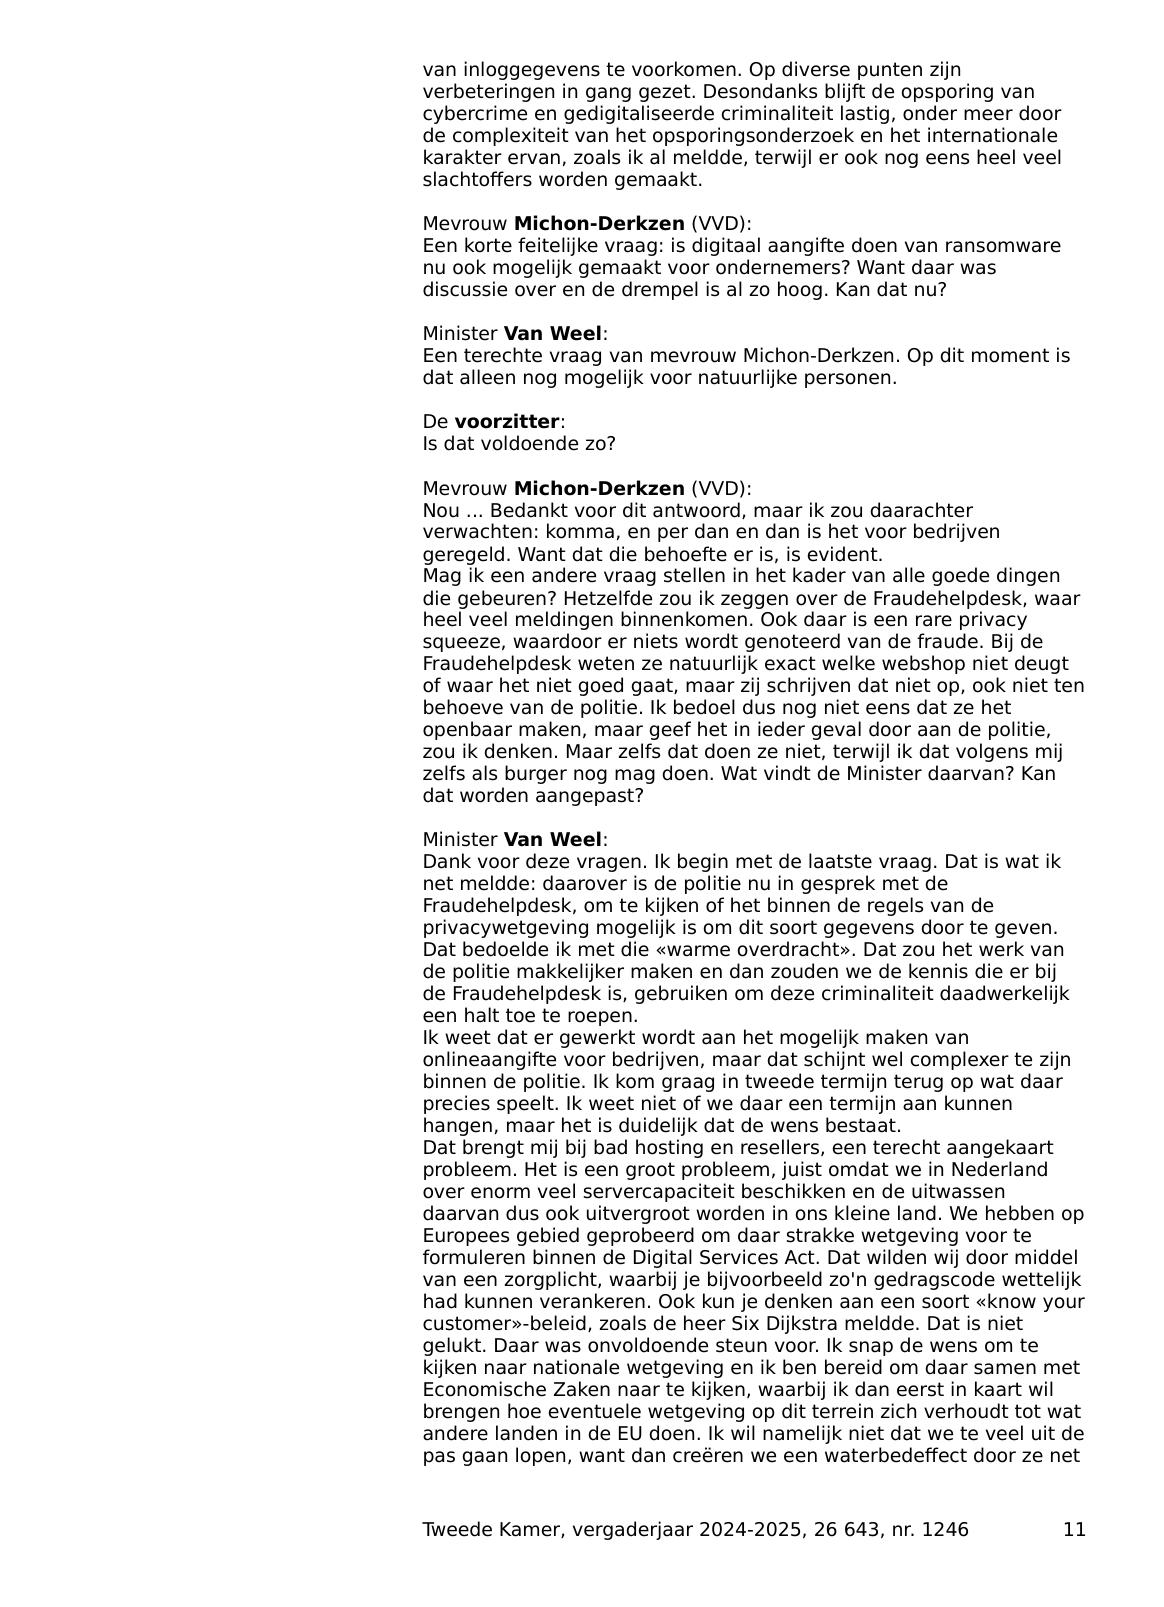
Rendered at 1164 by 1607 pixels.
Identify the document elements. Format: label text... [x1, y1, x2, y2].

text Nou ... Bedankt voor dit antwoord, maar ik zou daarachter verwachten: komma, en per dan en dan is het voor bedrijven geregeld. Want dat die behoefte er is, is evident. [422, 499, 1087, 565]
text Dat brengt mij bij bad hosting en resellers, een terecht aangekaart probleem. Het is een groot probleem, juist omdat we in Nederland over enorm veel servercapaciteit beschikken en de uitwassen daarvan dus ook uitvergroot worden in ons kleine land. We hebben op Europees gebied geprobeerd om daar strakke wetgeving voor te formuleren binnen de Digital Services Act. Dat wilden wij door middel van een zorgplicht, waarbij je bijvoorbeeld zo'n gedragscode wettelijk had kunnen verankeren. Ook kun je denken aan een soort «know your customer»-beleid, zoals de heer Six Dijkstra meldde. Dat is niet gelukt. Daar was onvoldoende steun voor. Ik snap de wens om te kijken naar nationale wetgeving en ik ben bereid om daar samen met Economische Zaken naar te kijken, waarbij ik dan eerst in kaart wil brengen hoe eventuele wetgeving op dit terrein zich verhoudt tot wat andere landen in de EU doen. Ik wil namelijk niet dat we te veel uit de pas gaan lopen, want dan creëren we een waterbedeffect door ze net [422, 1137, 1087, 1467]
text Mevrouw Michon-Derkzen (VVD): [422, 477, 1087, 499]
text De voorzitter: [422, 411, 1087, 433]
text Mevrouw Michon-Derkzen (VVD): [422, 213, 1087, 235]
text Minister Van Weel: [422, 829, 1087, 851]
text Dank voor deze vragen. Ik begin met de laatste vraag. Dat is wat ik net meldde: daarover is de politie nu in gesprek met de Fraudehelpdesk, om te kijken of het binnen de regels van de privacywetgeving mogelijk is om dit soort gegevens door te geven. Dat bedoelde ik met die «warme overdracht». Dat zou het werk van de politie makkelijker maken en dan zouden we de kennis die er bij de Fraudehelpdesk is, gebruiken om deze criminaliteit daadwerkelijk een halt toe te roepen. [422, 851, 1087, 1027]
text Ik weet dat er gewerkt wordt aan het mogelijk maken van onlineaangifte voor bedrijven, maar dat schijnt wel complexer te zijn binnen de politie. Ik kom graag in tweede termijn terug op wat daar precies speelt. Ik weet niet of we daar een termijn aan kunnen hangen, maar het is duidelijk dat de wens bestaat. [422, 1027, 1087, 1137]
text Minister Van Weel: [422, 323, 1087, 345]
text Mag ik een andere vraag stellen in het kader van alle goede dingen die gebeuren? Hetzelfde zou ik zeggen over de Fraudehelpdesk, waar heel veel meldingen binnenkomen. Ook daar is een rare privacy squeeze, waardoor er niets wordt genoteerd van de fraude. Bij de Fraudehelpdesk weten ze natuurlijk exact welke webshop niet deugt of waar het niet goed gaat, maar zij schrijven dat niet op, ook niet ten behoeve van de politie. Ik bedoel dus nog niet eens dat ze het openbaar maken, maar geef het in ieder geval door aan de politie, zou ik denken. Maar zelfs dat doen ze niet, terwijl ik dat volgens mij zelfs als burger nog mag doen. Wat vindt de Minister daarvan? Kan dat worden aangepast? [422, 565, 1087, 807]
text Is dat voldoende zo? [422, 433, 1087, 455]
text Een terechte vraag van mevrouw Michon-Derkzen. Op dit moment is dat alleen nog mogelijk voor natuurlijke personen. [422, 345, 1087, 389]
text Een korte feitelijke vraag: is digitaal aangifte doen van ransomware nu ook mogelijk gemaakt voor ondernemers? Want daar was discussie over en de drempel is al zo hoog. Kan dat nu? [422, 235, 1087, 301]
text van inloggegevens te voorkomen. Op diverse punten zijn verbeteringen in gang gezet. Desondanks blijft de opsporing van cybercrime en gedigitaliseerde criminaliteit lastig, onder meer door de complexiteit van het opsporingsonderzoek en het internationale karakter ervan, zoals ik al meldde, terwijl er ook nog eens heel veel slachtoffers worden gemaakt. [422, 59, 1087, 191]
